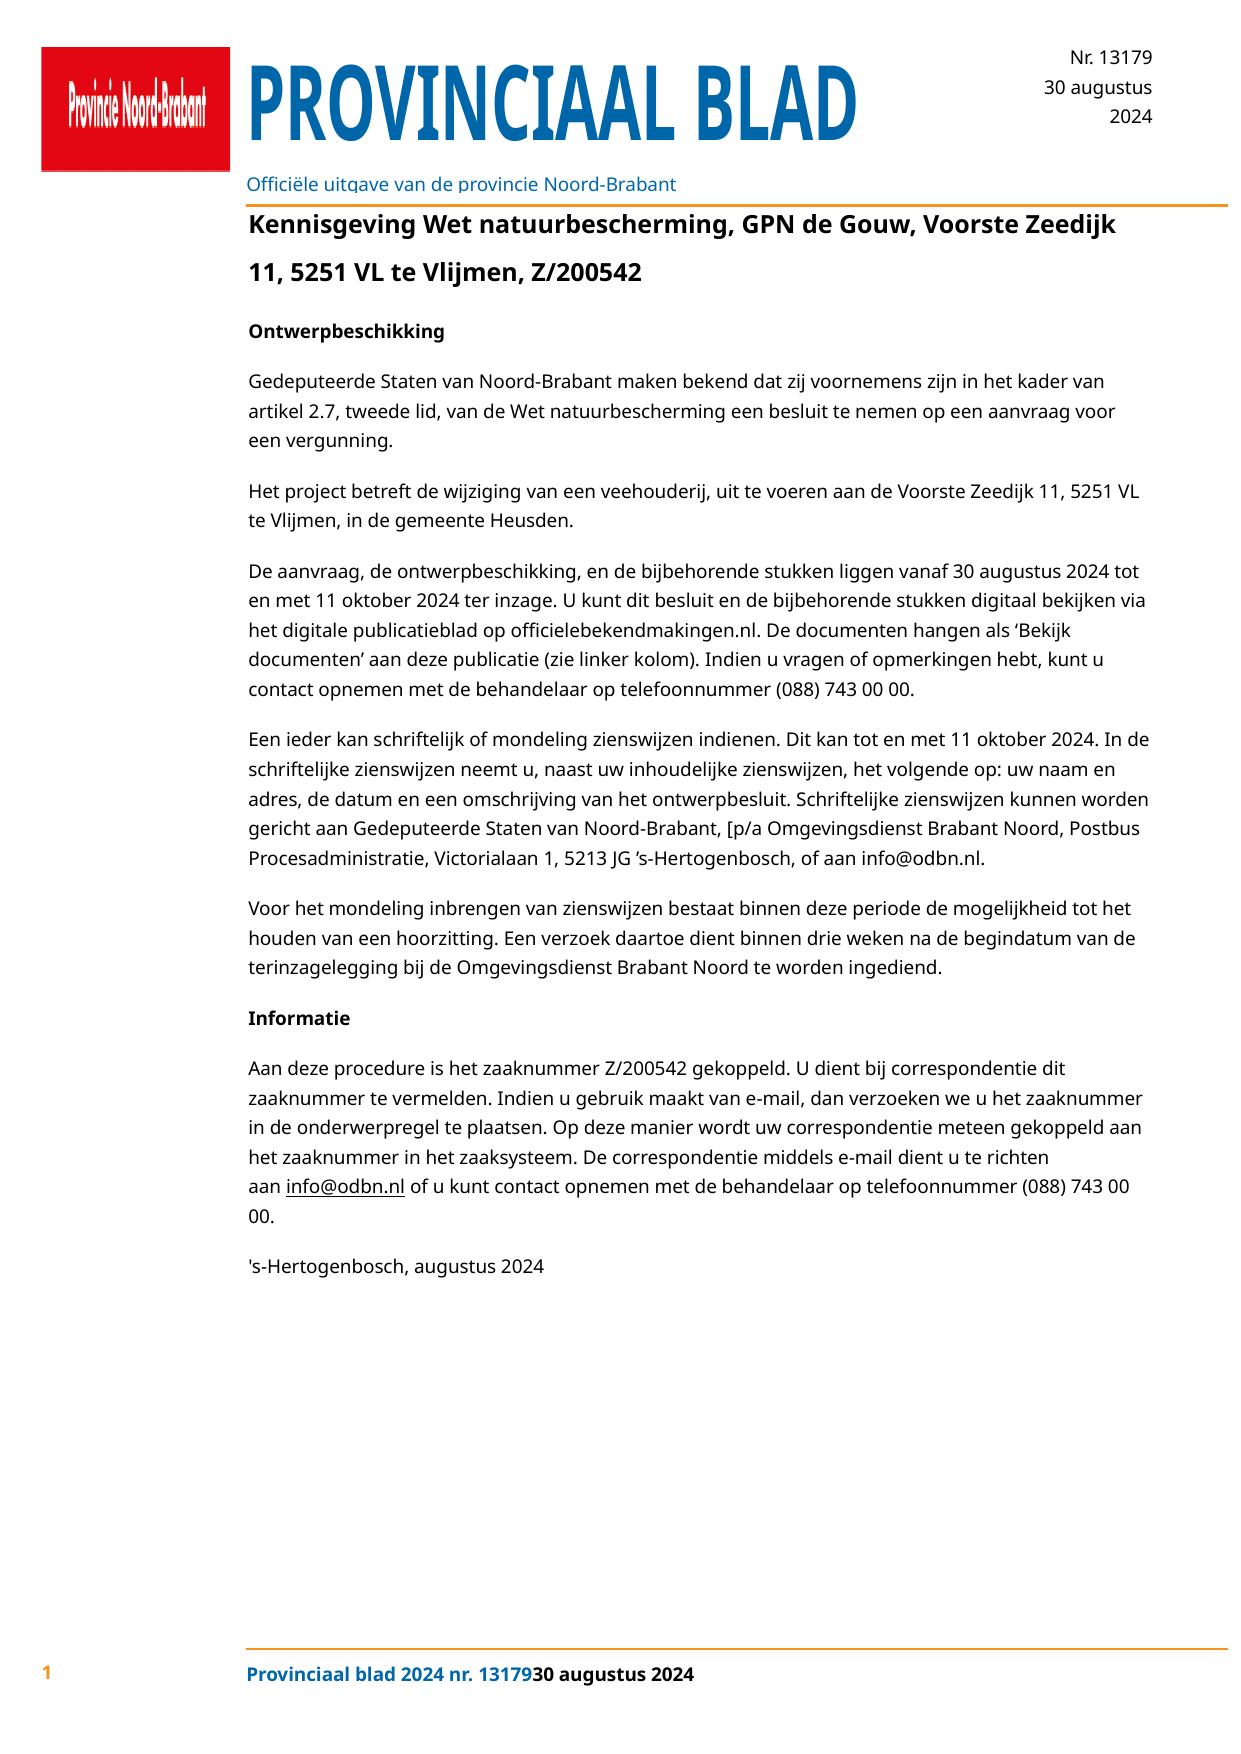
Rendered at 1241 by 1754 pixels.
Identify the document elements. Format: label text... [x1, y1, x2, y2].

text Het project betreft de wijziging van een veehouderij, uit te voeren aan de Voorste Zeedijk 11, 5251 VL te Vlijmen, in de gemeente Heusden. [248, 478, 1152, 533]
text Een ieder kan schriftelijk of mondeling zienswijzen indienen. Dit kan tot en met 11 oktober 2024. In de schriftelijke zienswijzen neemt u, naast uw inhoudelijke zienswijzen, het volgende op: uw naam en adres, de datum en een omschrijving van het ontwerpbesluit. Schriftelijke zienswijzen kunnen worden gericht aan Gedeputeerde Staten van Noord-Brabant, [p/a Omgevingsdienst Brabant Noord, Postbus Procesadministratie, Victorialaan 1, 5213 JG ’s-Hertogenbosch, of aan info@odbn.nl. [248, 727, 1152, 871]
text Ontwerpbeschikking [248, 318, 1152, 344]
text Informatie [248, 1005, 1152, 1031]
text Aan deze procedure is het zaaknummer Z/200542 gekoppeld. U dient bij correspondentie dit zaaknummer te vermelden. Indien u gebruik maakt van e-mail, dan verzoeken we u het zaaknummer in de onderwerpregel te plaatsen. Op deze manier wordt uw correspondentie meteen gekoppeld aan het zaaknummer in het zaaksysteem. De correspondentie middels e-mail dient u te richten aan info@odbn.nl of u kunt contact opnemen met de behandelaar op telefoonnummer (088) 743 00 00. [248, 1055, 1152, 1229]
text De aanvraag, de ontwerpbeschikking, en de bijbehorende stukken liggen vanaf 30 augustus 2024 tot en met 11 oktober 2024 ter inzage. U kunt dit besluit en de bijbehorende stukken digitaal bekijken via het digitale publicatieblad op officielebekendmakingen.nl. De documenten hangen als ‘Bekijk documenten’ aan deze publicatie (zie linker kolom). Indien u vragen of opmerkingen hebt, kunt u contact opnemen met de behandelaar op telefoonnummer (088) 743 00 00. [248, 558, 1152, 702]
picture [41, 47, 231, 172]
text 's-Hertogenbosch, augustus 2024 [248, 1254, 1152, 1279]
text Kennisgeving Wet natuurbescherming, GPN de Gouw, Voorste Zeedijk 11, 5251 VL te Vlijmen, Z/200542 [248, 207, 1152, 288]
text Gedeputeerde Staten van Noord-Brabant maken bekend dat zij voornemens zijn in het kader van artikel 2.7, tweede lid, van de Wet natuurbescherming een besluit te nemen op een aanvraag voor een vergunning. [248, 368, 1152, 453]
text Voor het mondeling inbrengen van zienswijzen bestaat binnen deze periode de mogelijkheid tot het houden van een hoorzitting. Een verzoek daartoe dient binnen drie weken na de begindatum van de terinzagelegging bij de Omgevingsdienst Brabant Noord te worden ingediend. [248, 895, 1152, 980]
